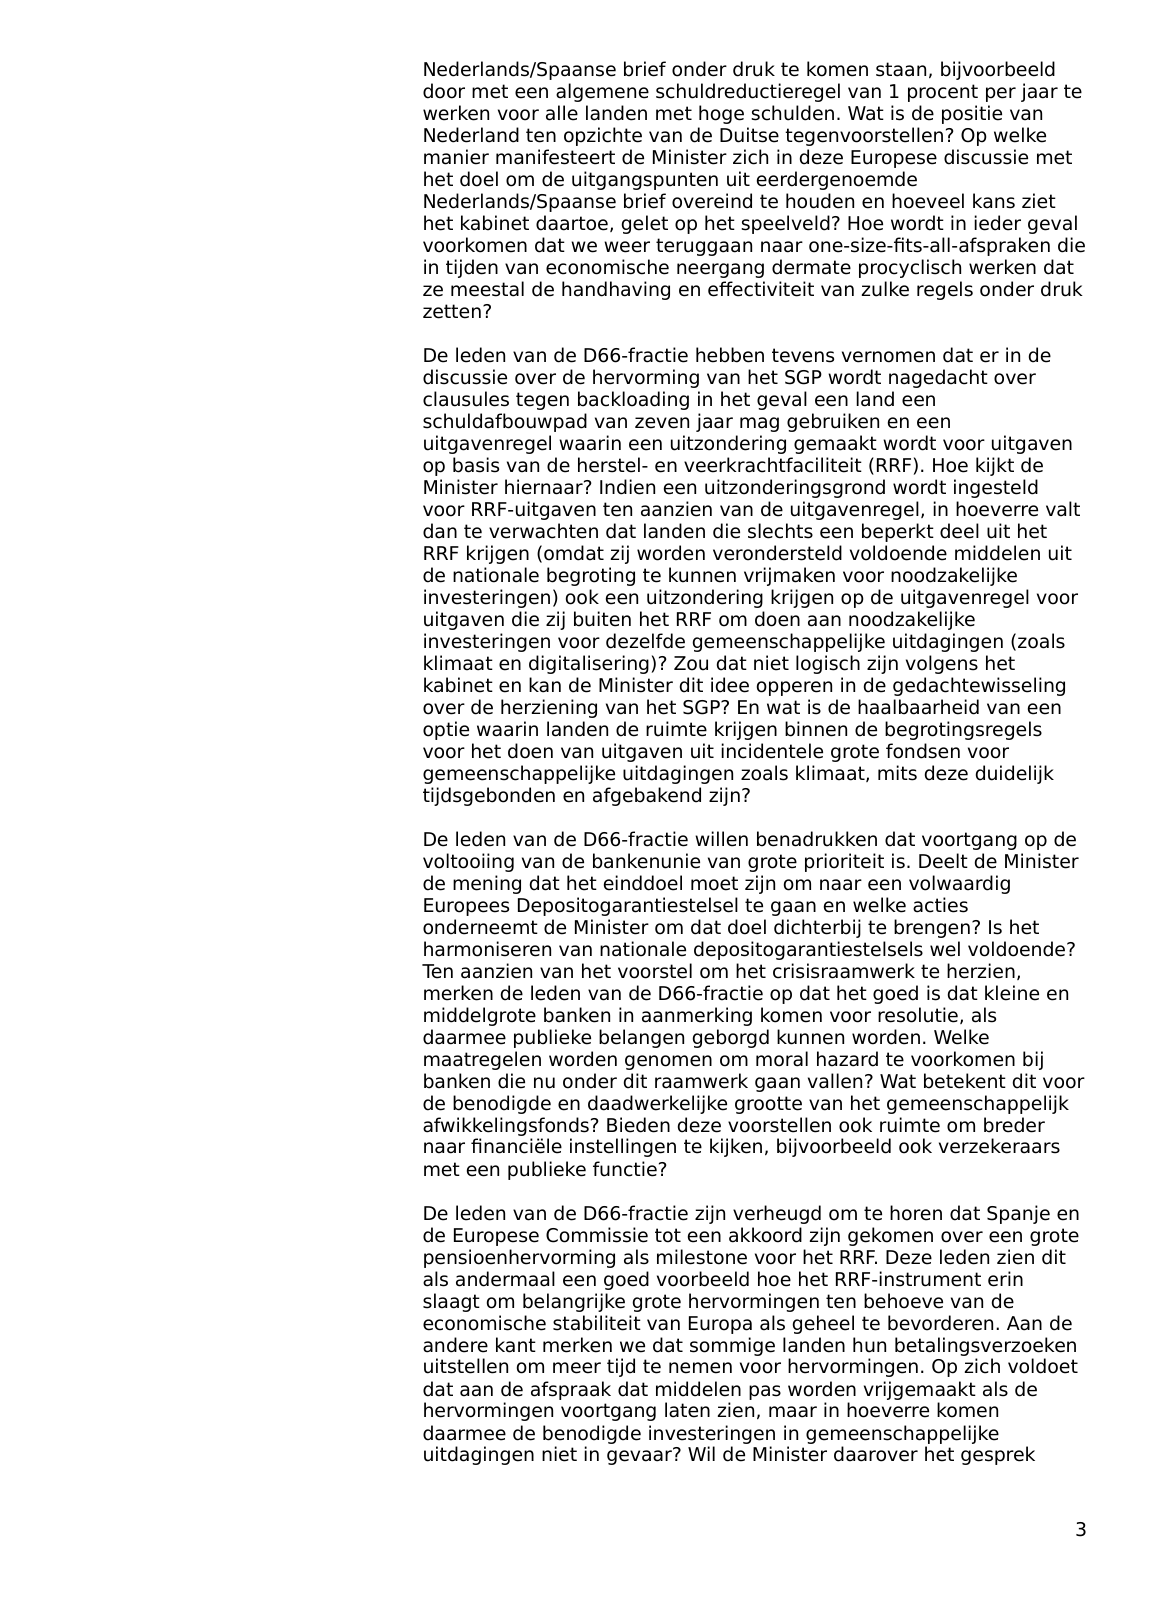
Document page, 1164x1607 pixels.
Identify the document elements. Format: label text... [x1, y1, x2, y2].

text De leden van de D66-fractie hebben tevens vernomen dat er in de discussie over de hervorming van het SGP wordt nagedacht over clausules tegen backloading in het geval een land een schuldafbouwpad van zeven jaar mag gebruiken en een uitgavenregel waarin een uitzondering gemaakt wordt voor uitgaven op basis van de herstel- en veerkrachtfaciliteit (RRF). Hoe kijkt de Minister hiernaar? Indien een uitzonderingsgrond wordt ingesteld voor RRF-uitgaven ten aanzien van de uitgavenregel, in hoeverre valt dan te verwachten dat landen die slechts een beperkt deel uit het RRF krijgen (omdat zij worden verondersteld voldoende middelen uit de nationale begroting te kunnen vrijmaken voor noodzakelijke investeringen) ook een uitzondering krijgen op de uitgavenregel voor uitgaven die zij buiten het RRF om doen aan noodzakelijke investeringen voor dezelfde gemeenschappelijke uitdagingen (zoals klimaat en digitalisering)? Zou dat niet logisch zijn volgens het kabinet en kan de Minister dit idee opperen in de gedachtewisseling over de herziening van het SGP? En wat is de haalbaarheid van een optie waarin landen de ruimte krijgen binnen de begrotingsregels voor het doen van uitgaven uit incidentele grote fondsen voor gemeenschappelijke uitdagingen zoals klimaat, mits deze duidelijk tijdsgebonden en afgebakend zijn? [422, 345, 1087, 807]
text Nederlands/Spaanse brief onder druk te komen staan, bijvoorbeeld door met een algemene schuldreductieregel van 1 procent per jaar te werken voor alle landen met hoge schulden. Wat is de positie van Nederland ten opzichte van de Duitse tegenvoorstellen? Op welke manier manifesteert de Minister zich in deze Europese discussie met het doel om de uitgangspunten uit eerdergenoemde Nederlands/Spaanse brief overeind te houden en hoeveel kans ziet het kabinet daartoe, gelet op het speelveld? Hoe wordt in ieder geval voorkomen dat we weer teruggaan naar one-size-fits-all-afspraken die in tijden van economische neergang dermate procyclisch werken dat ze meestal de handhaving en effectiviteit van zulke regels onder druk zetten? [422, 59, 1087, 323]
text De leden van de D66-fractie willen benadrukken dat voortgang op de voltooiing van de bankenunie van grote prioriteit is. Deelt de Minister de mening dat het einddoel moet zijn om naar een volwaardig Europees Depositogarantiestelsel te gaan en welke acties onderneemt de Minister om dat doel dichterbij te brengen? Is het harmoniseren van nationale depositogarantiestelsels wel voldoende? Ten aanzien van het voorstel om het crisisraamwerk te herzien, merken de leden van de D66-fractie op dat het goed is dat kleine en middelgrote banken in aanmerking komen voor resolutie, als daarmee publieke belangen geborgd kunnen worden. Welke maatregelen worden genomen om moral hazard te voorkomen bij banken die nu onder dit raamwerk gaan vallen? Wat betekent dit voor de benodigde en daadwerkelijke grootte van het gemeenschappelijk afwikkelingsfonds? Bieden deze voorstellen ook ruimte om breder naar financiële instellingen te kijken, bijvoorbeeld ook verzekeraars met een publieke functie? [422, 829, 1087, 1180]
text De leden van de D66-fractie zijn verheugd om te horen dat Spanje en de Europese Commissie tot een akkoord zijn gekomen over een grote pensioenhervorming als milestone voor het RRF. Deze leden zien dit als andermaal een goed voorbeeld hoe het RRF-instrument erin slaagt om belangrijke grote hervormingen ten behoeve van de economische stabiliteit van Europa als geheel te bevorderen. Aan de andere kant merken we dat sommige landen hun betalingsverzoeken uitstellen om meer tijd te nemen voor hervormingen. Op zich voldoet dat aan de afspraak dat middelen pas worden vrijgemaakt als de hervormingen voortgang laten zien, maar in hoeverre komen daarmee de benodigde investeringen in gemeenschappelijke uitdagingen niet in gevaar? Wil de Minister daarover het gesprek [422, 1203, 1087, 1466]
